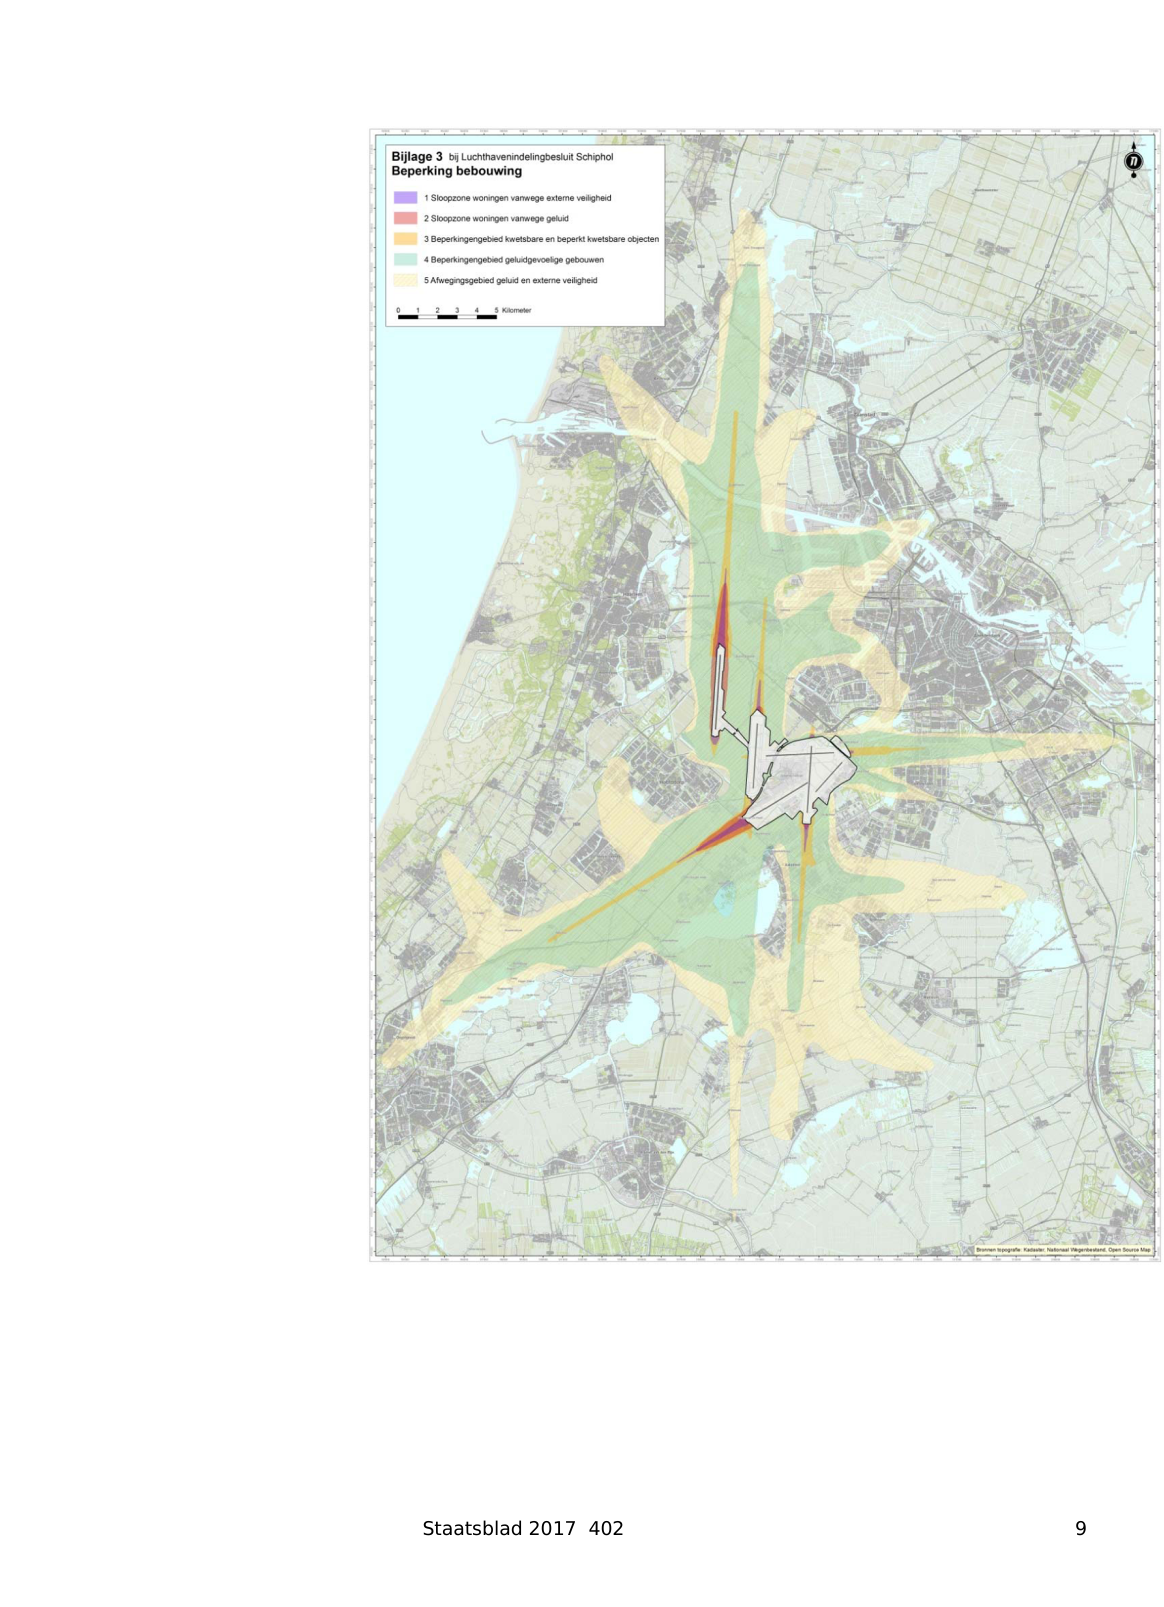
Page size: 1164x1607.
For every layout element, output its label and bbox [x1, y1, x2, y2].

picture [366, 125, 1164, 1266]
